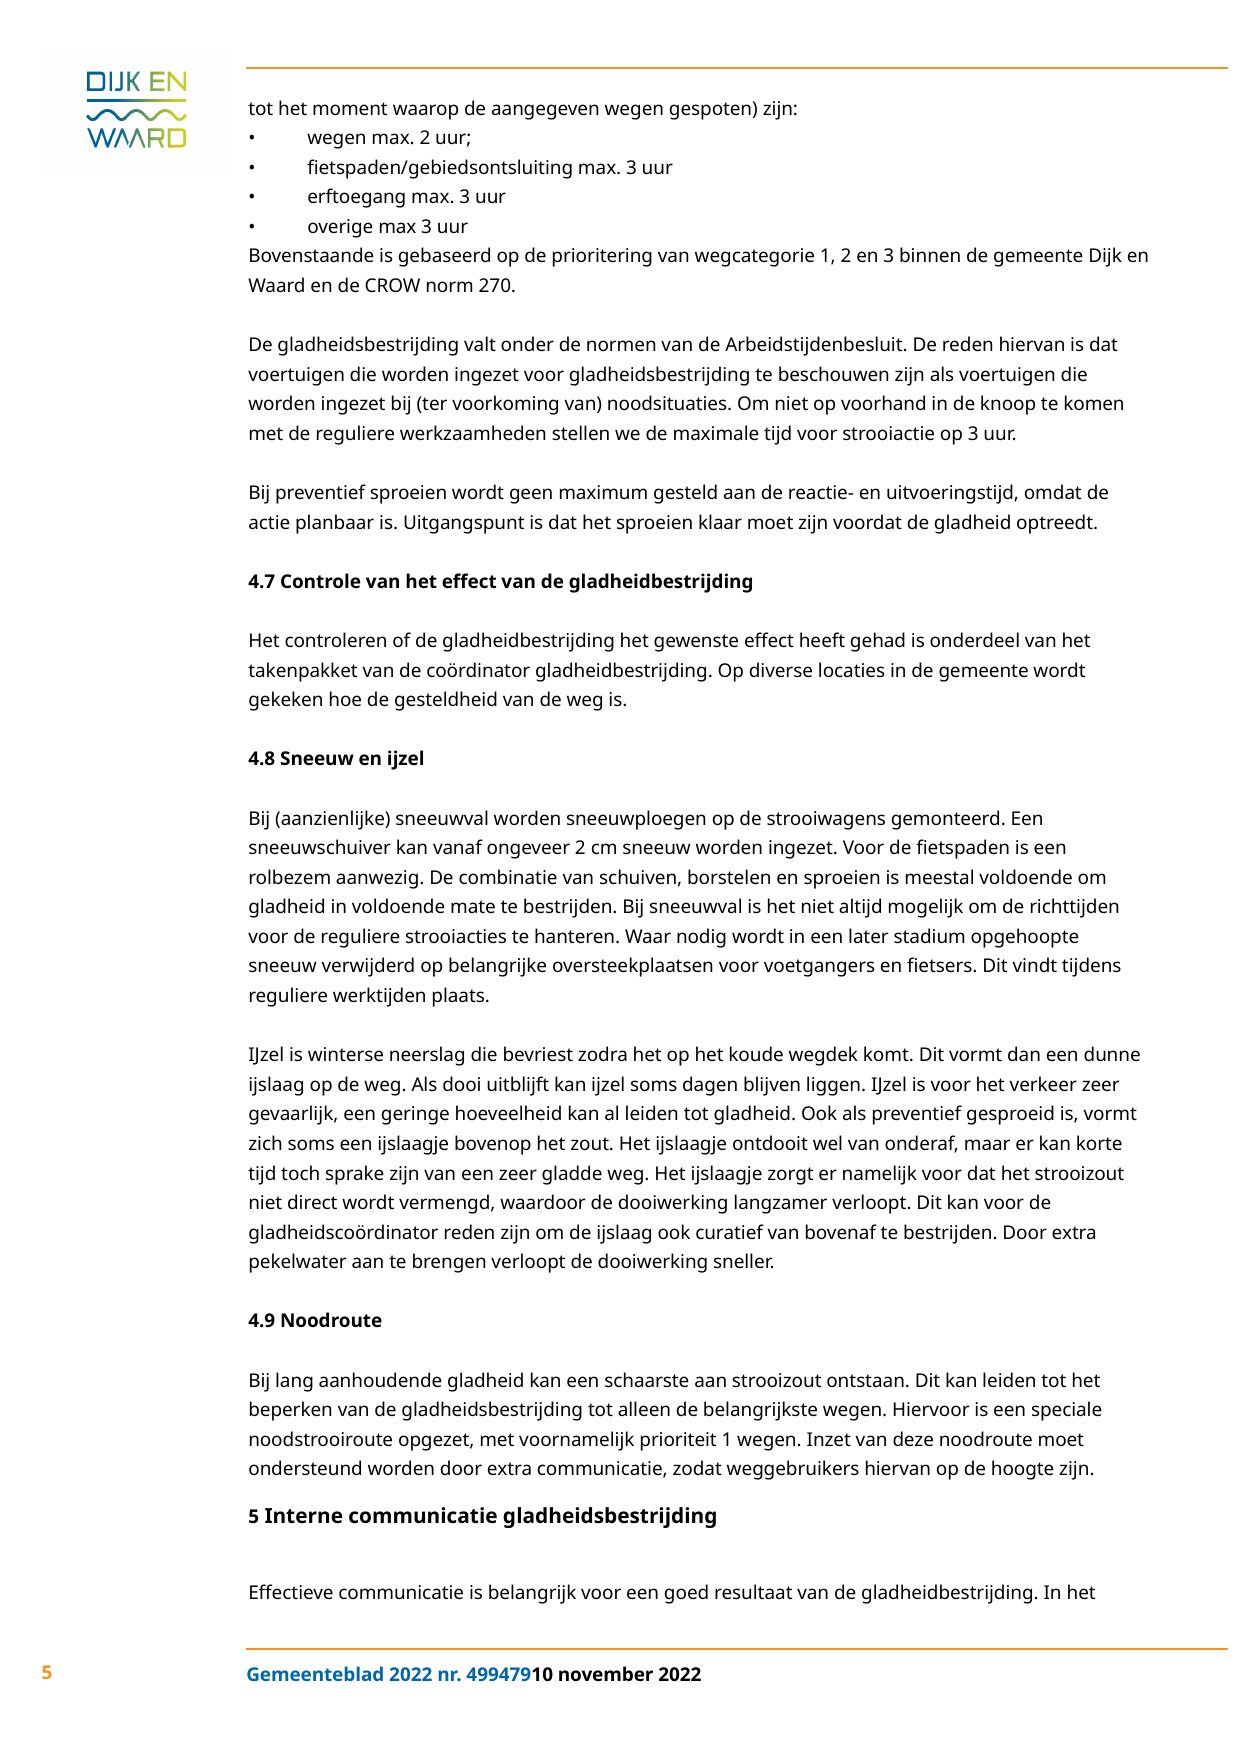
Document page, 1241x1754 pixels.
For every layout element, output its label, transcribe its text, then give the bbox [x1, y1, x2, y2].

text Bij preventief sproeien wordt geen maximum gesteld aan de reactie- en uitvoeringstijd, omdat de actie planbaar is. Uitgangspunt is dat het sproeien klaar moet zijn voordat de gladheid optreedt. [248, 479, 1152, 535]
text 4.7 Controle van het effect van de gladheidbestrijding [248, 568, 1152, 594]
text Het controleren of de gladheidbestrijding het gewenste effect heeft gehad is onderdeel van het takenpakket van de coördinator gladheidbestrijding. Op diverse locaties in de gemeente wordt gekeken hoe de gesteldheid van de weg is. [248, 627, 1152, 712]
text Bij lang aanhoudende gladheid kan een schaarste aan strooizout ontstaan. Dit kan leiden tot het beperken van de gladheidsbestrijding tot alleen de belangrijkste wegen. Hiervoor is een speciale noodstrooiroute opgezet, met voornamelijk prioriteit 1 wegen. Inzet van deze noodroute moet ondersteund worden door extra communicatie, zodat weggebruikers hiervan op de hoogte zijn. [248, 1367, 1152, 1481]
text Bovenstaande is gebaseerd op de prioritering van wegcategorie 1, 2 en 3 binnen de gemeente Dijk en Waard en de CROW norm 270. [248, 243, 1152, 298]
text Effectieve communicatie is belangrijk voor een goed resultaat van de gladheidbestrijding. In het [248, 1579, 1152, 1605]
picture [41, 47, 231, 172]
list wegen max. 2 uur; [248, 124, 1152, 150]
text IJzel is winterse neerslag die bevriest zodra het op het koude wegdek komt. Dit vormt dan een dunne ijslaag op de weg. Als dooi uitblijft kan ijzel soms dagen blijven liggen. IJzel is voor het verkeer zeer gevaarlijk, een geringe hoeveelheid kan al leiden tot gladheid. Ook als preventief gesproeid is, vormt zich soms een ijslaagje bovenop het zout. Het ijslaagje ontdooit wel van onderaf, maar er kan korte tijd toch sprake zijn van een zeer gladde weg. Het ijslaagje zorgt er namelijk voor dat het strooizout niet direct wordt vermengd, waardoor de dooiwerking langzamer verloopt. Dit kan voor de gladheidscoördinator reden zijn om de ijslaag ook curatief van bovenaf te bestrijden. Door extra pekelwater aan te brengen verloopt de dooiwerking sneller. [248, 1041, 1152, 1274]
list overige max 3 uur [248, 213, 1152, 239]
text 4.8 Sneeuw en ijzel [248, 746, 1152, 771]
list erftoegang max. 3 uur [248, 183, 1152, 209]
list fietspaden/gebiedsontsluiting max. 3 uur [248, 154, 1152, 180]
text tot het moment waarop de aangegeven wegen gespoten) zijn: [248, 95, 1152, 121]
text Bij (aanzienlijke) sneeuwval worden sneeuwploegen op de strooiwagens gemonteerd. Een sneeuwschuiver kan vanaf ongeveer 2 cm sneeuw worden ingezet. Voor de fietspaden is een rolbezem aanwezig. De combinatie van schuiven, borstelen en sproeien is meestal voldoende om gladheid in voldoende mate te bestrijden. Bij sneeuwval is het niet altijd mogelijk om de richttijden voor de reguliere strooiacties te hanteren. Waar nodig wordt in een later stadium opgehoopte sneeuw verwijderd op belangrijke oversteekplaatsen voor voetgangers en fietsers. Dit vindt tijdens reguliere werktijden plaats. [248, 805, 1152, 1008]
text De gladheidsbestrijding valt onder de normen van de Arbeidstijdenbesluit. De reden hiervan is dat voertuigen die worden ingezet voor gladheidsbestrijding te beschouwen zijn als voertuigen die worden ingezet bij (ter voorkoming van) noodsituaties. Om niet op voorhand in de knoop te komen met de reguliere werkzaamheden stellen we de maximale tijd voor strooiactie op 3 uur. [248, 331, 1152, 446]
text 4.9 Noodroute [248, 1308, 1152, 1333]
text 5 Interne communicatie gladheidsbestrijding [248, 1501, 1152, 1530]
